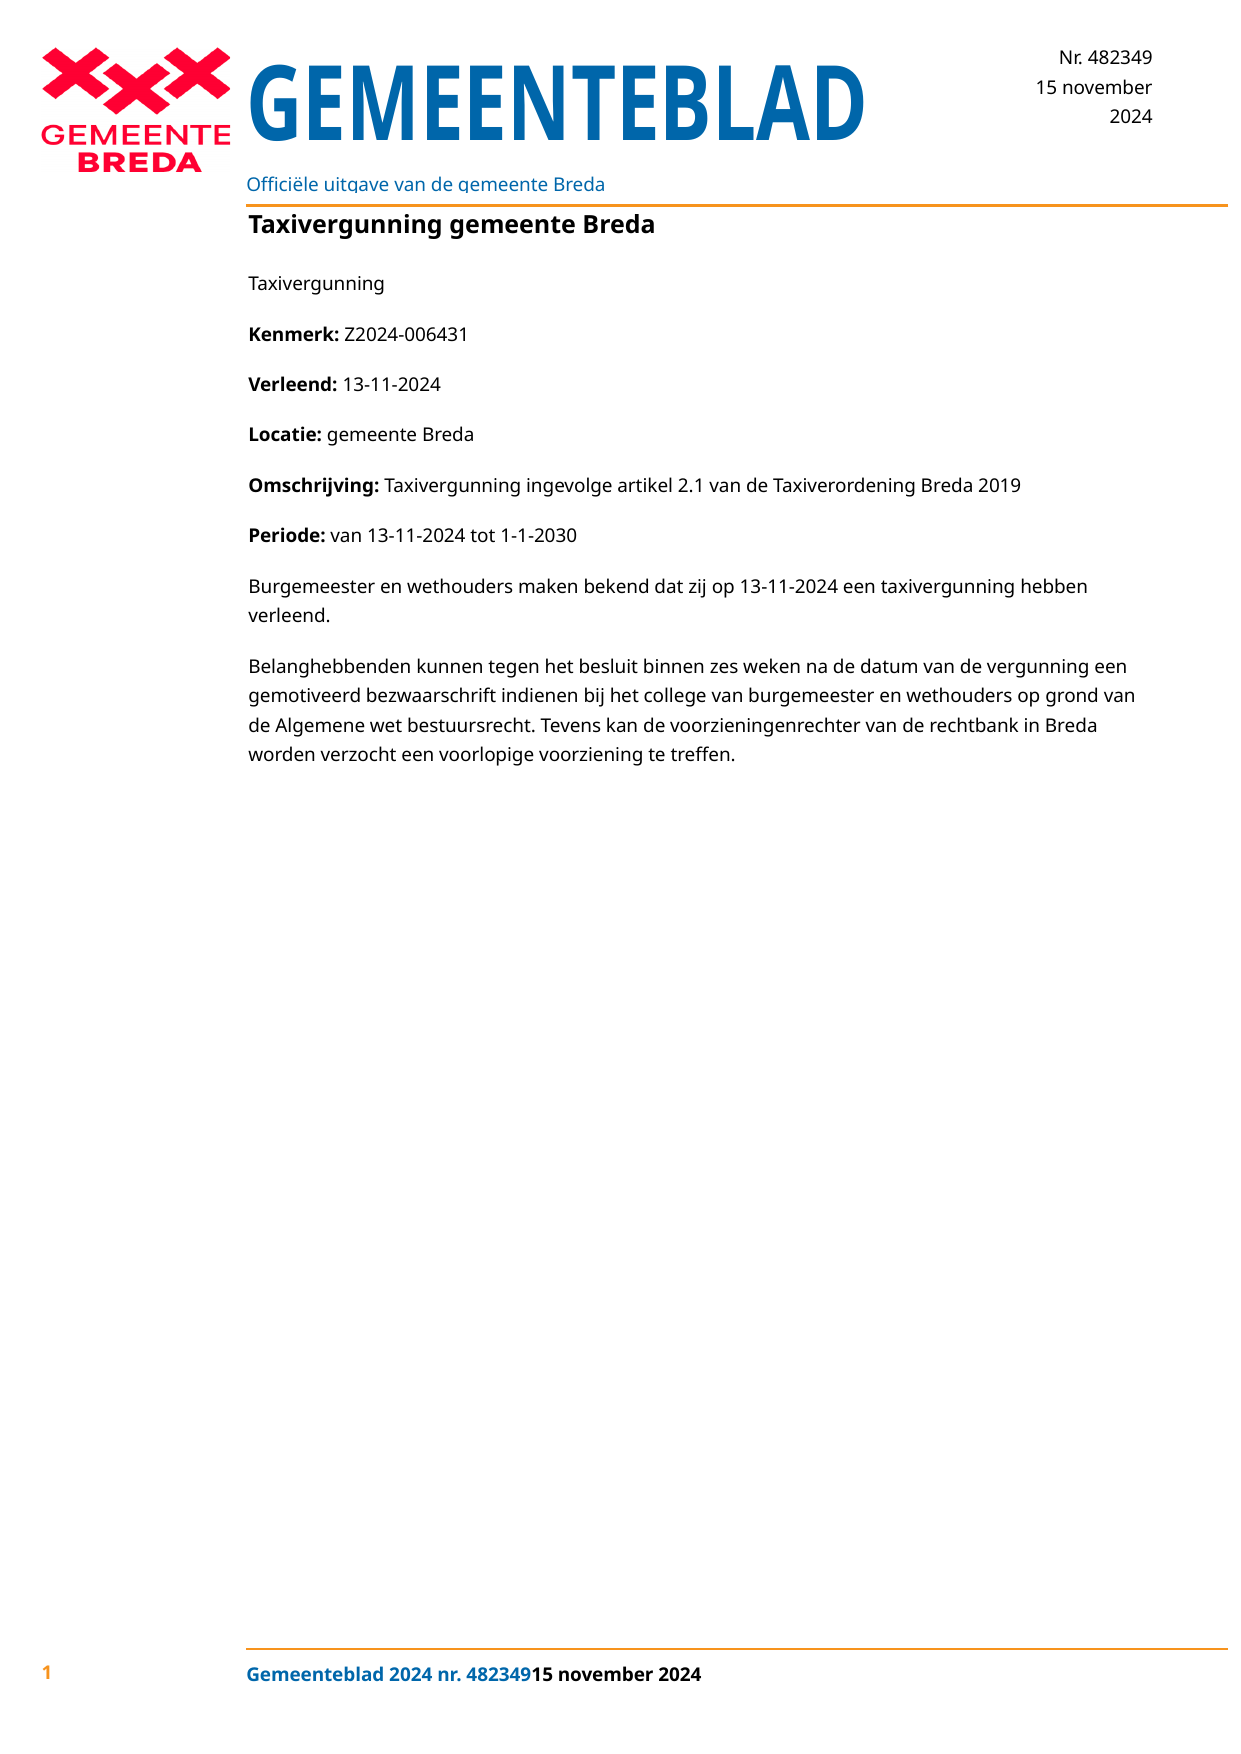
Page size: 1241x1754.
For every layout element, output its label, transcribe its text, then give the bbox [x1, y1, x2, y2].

text Taxivergunning gemeente Breda [248, 207, 1152, 241]
text Periode: van 13-11-2024 tot 1-1-2030 [248, 522, 1152, 548]
text Taxivergunning [248, 270, 1152, 296]
text Kenmerk: Z2024-006431 [248, 321, 1152, 346]
picture [41, 47, 231, 172]
text Verleend: 13-11-2024 [248, 371, 1152, 397]
text Locatie: gemeente Breda [248, 422, 1152, 447]
text Omschrijving: Taxivergunning ingevolge artikel 2.1 van de Taxiverordening Breda 2019 [248, 472, 1152, 498]
text Belanghebbenden kunnen tegen het besluit binnen zes weken na de datum van de vergunning een gemotiveerd bezwaarschrift indienen bij het college van burgemeester en wethouders op grond van de Algemene wet bestuursrecht. Tevens kan de voorzieningenrechter van de rechtbank in Breda worden verzocht een voorlopige voorziening te treffen. [248, 653, 1152, 767]
text Burgemeester en wethouders maken bekend dat zij op 13-11-2024 een taxivergunning hebben verleend. [248, 573, 1152, 628]
